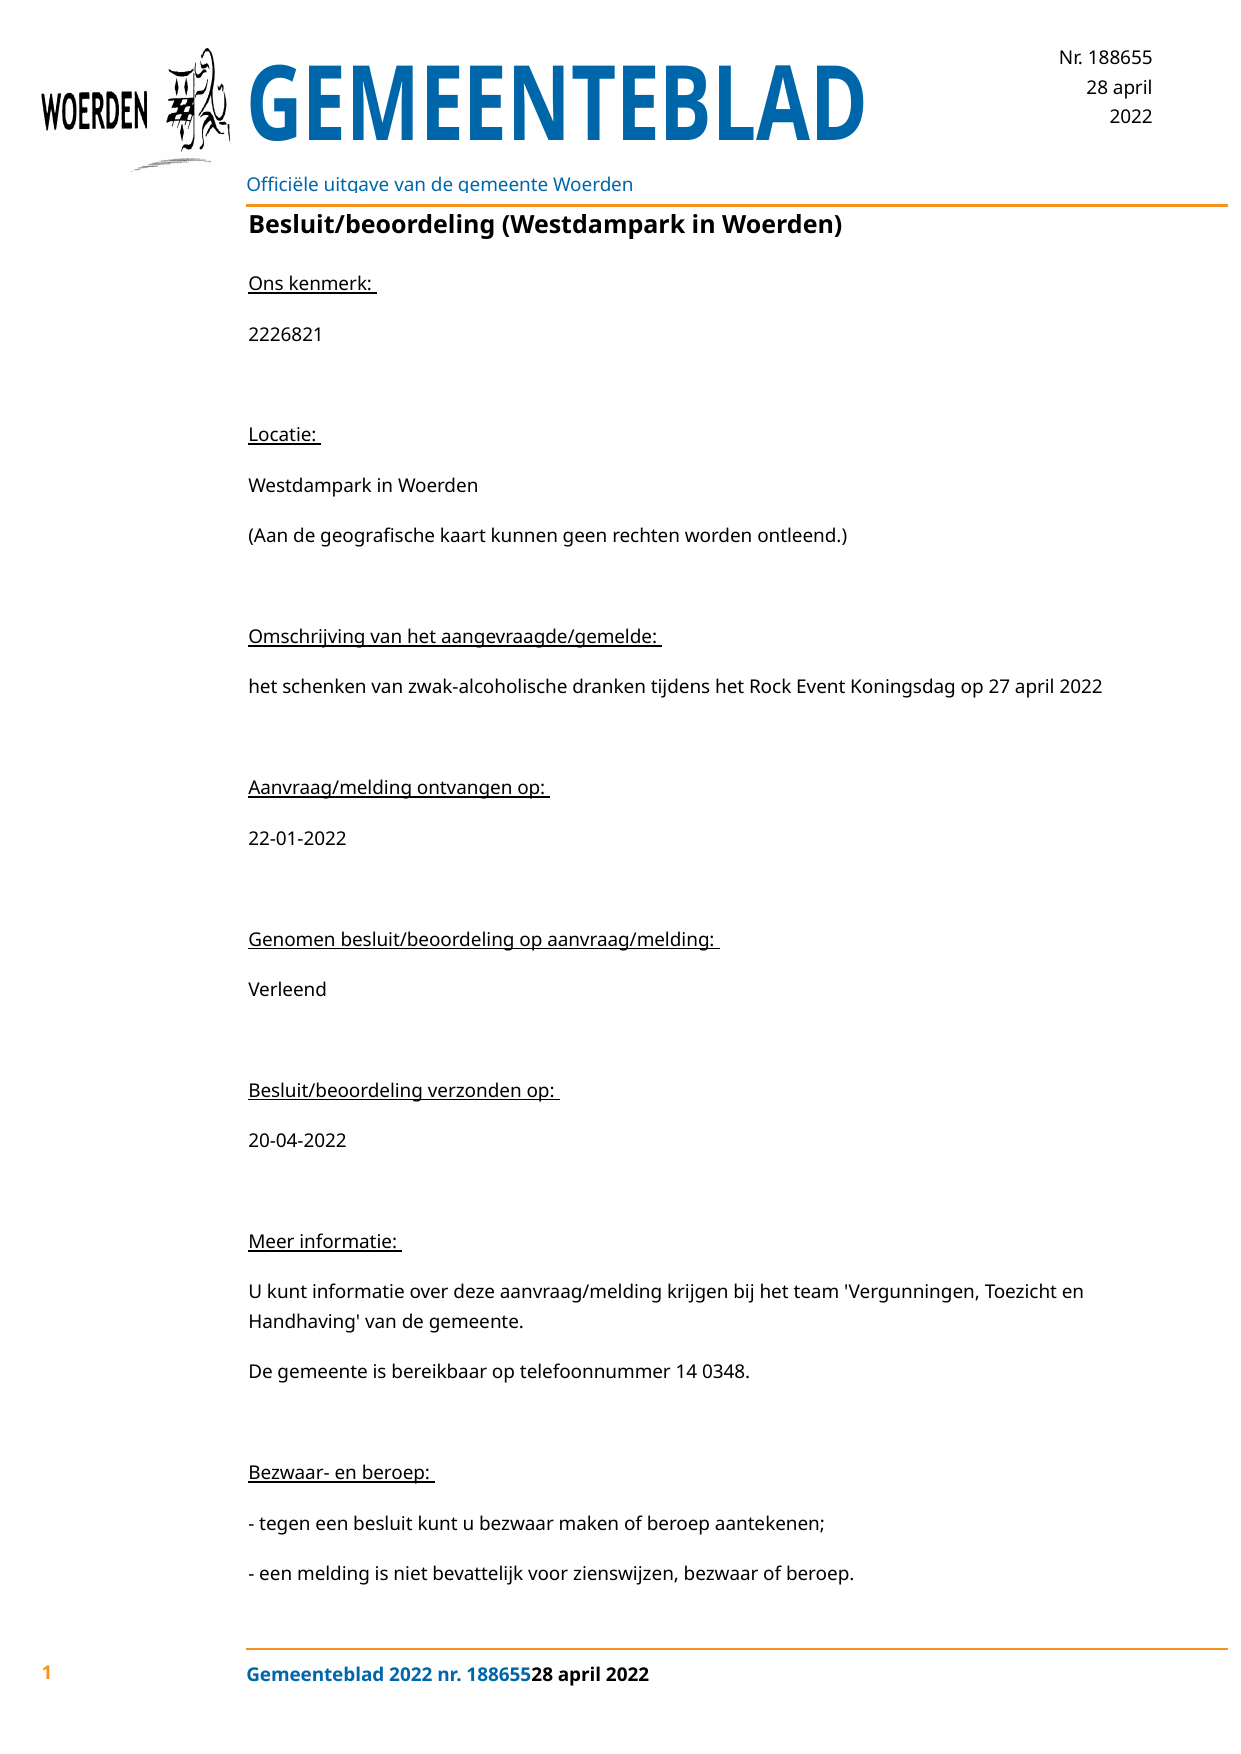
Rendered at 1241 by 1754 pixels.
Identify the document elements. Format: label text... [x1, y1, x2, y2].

text Verleend [248, 976, 1152, 1002]
text Besluit/beoordeling (Westdampark in Woerden) [248, 207, 1152, 241]
text - tegen een besluit kunt u bezwaar maken of beroep aantekenen; [248, 1510, 1152, 1536]
text Meer informatie: [248, 1228, 1152, 1254]
text Omschrijving van het aangevraagde/gemelde: [248, 623, 1152, 649]
text Bezwaar- en beroep: [248, 1459, 1152, 1485]
text 20-04-2022 [248, 1127, 1152, 1153]
text - een melding is niet bevattelijk voor zienswijzen, bezwaar of beroep. [248, 1560, 1152, 1586]
text Ons kenmerk: [248, 270, 1152, 296]
text De gemeente is bereikbaar op telefoonnummer 14 0348. [248, 1359, 1152, 1384]
text Genomen besluit/beoordeling op aanvraag/melding: [248, 926, 1152, 951]
text Aanvraag/melding ontvangen op: [248, 774, 1152, 800]
text (Aan de geografische kaart kunnen geen rechten worden ontleend.) [248, 522, 1152, 548]
text U kunt informatie over deze aanvraag/melding krijgen bij het team 'Vergunningen, Toezicht en Handhaving' van de gemeente. [248, 1279, 1152, 1334]
picture [41, 47, 231, 172]
text het schenken van zwak-alcoholische dranken tijdens het Rock Event Koningsdag op 27 april 2022 [248, 674, 1152, 699]
text 2226821 [248, 321, 1152, 346]
text Besluit/beoordeling verzonden op: [248, 1077, 1152, 1103]
text Locatie: [248, 422, 1152, 447]
text Westdampark in Woerden [248, 472, 1152, 498]
text 22-01-2022 [248, 825, 1152, 851]
